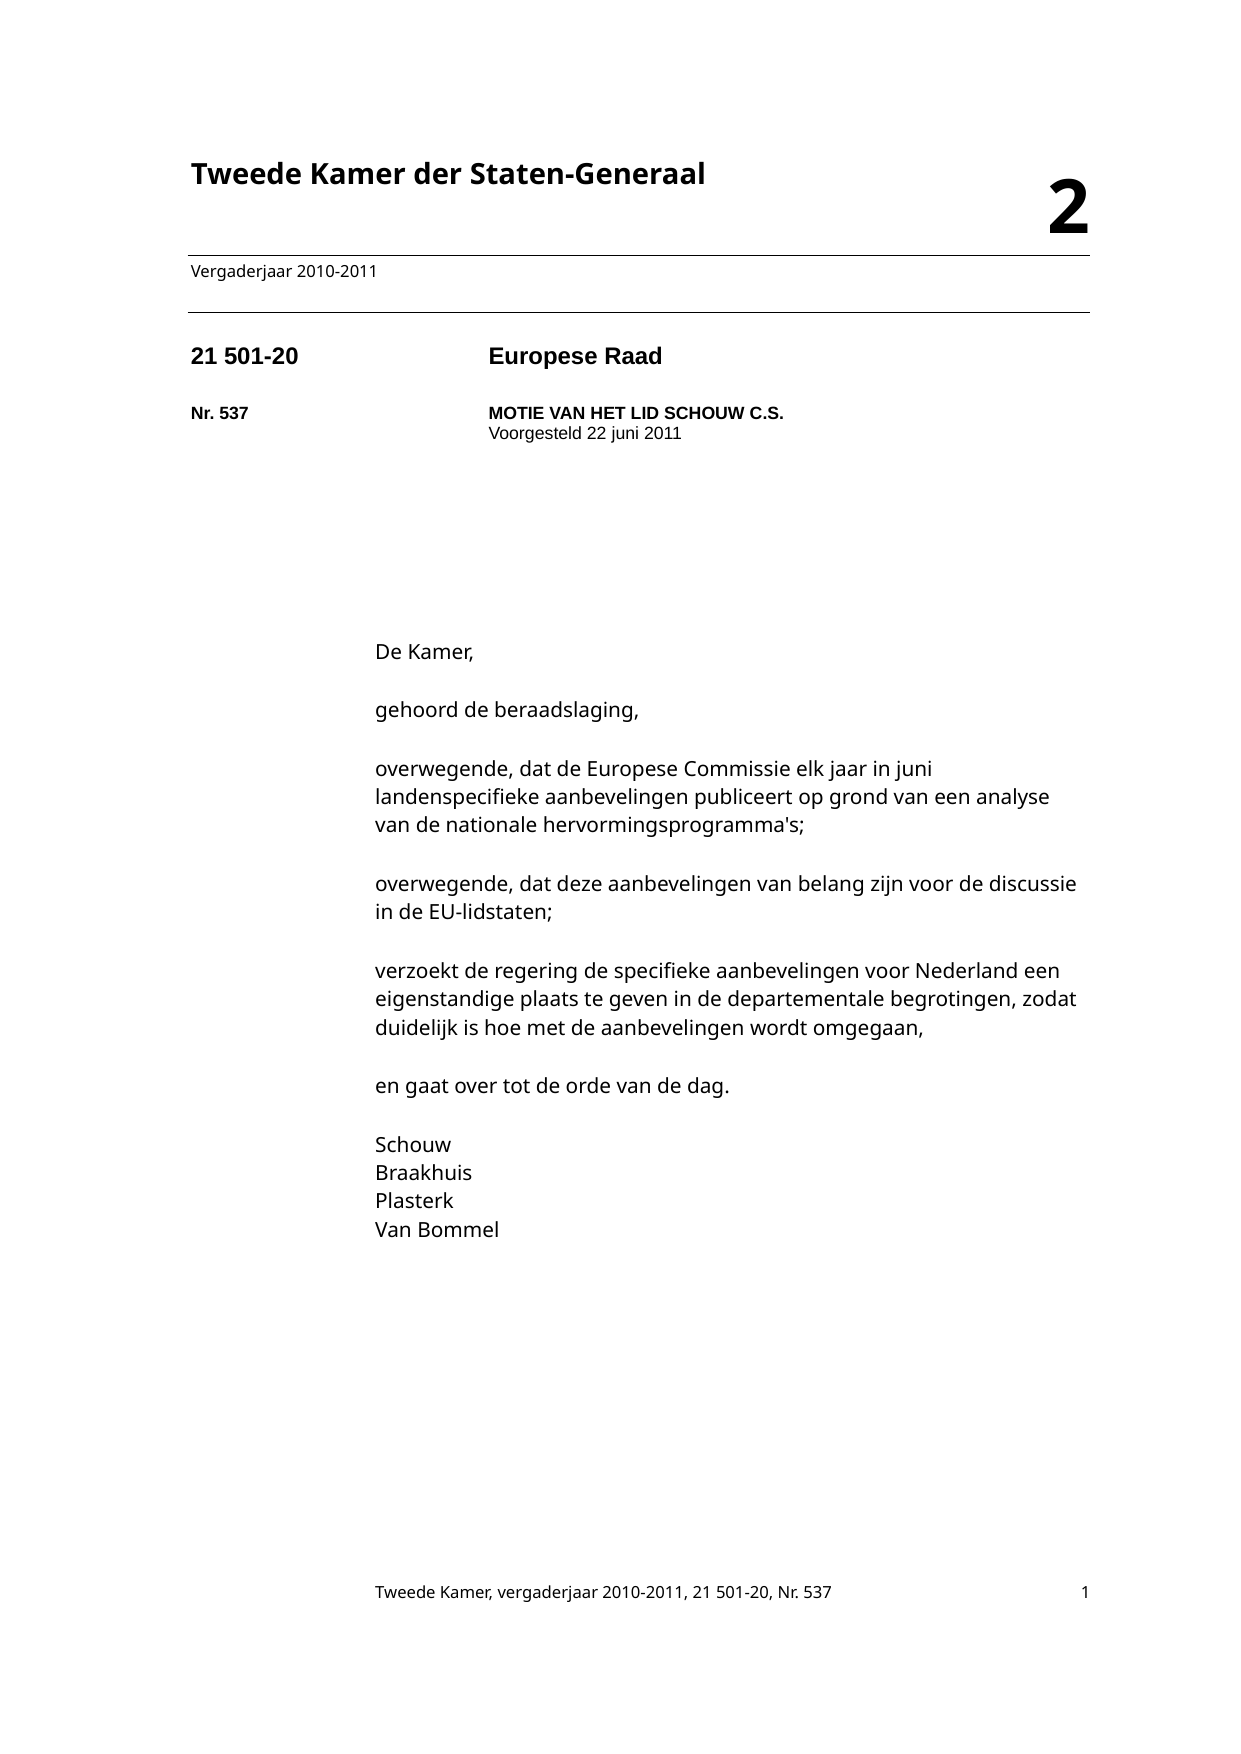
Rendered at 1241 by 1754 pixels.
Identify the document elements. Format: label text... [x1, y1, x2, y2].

table_cell [188, 313, 485, 339]
text Braakhuis [375, 1158, 1090, 1187]
text gehoord de beraadslaging, [375, 695, 1090, 724]
table_header 2 [910, 150, 1090, 255]
text overwegende, dat deze aanbevelingen van belang zijn voor de discussie in de EU-lidstaten; [375, 869, 1090, 926]
table_header Tweede Kamer der Staten-Generaal [188, 150, 909, 255]
table_cell MOTIE VAN HET LID SCHOUW C.S. Voorgesteld 22 juni 2011 [485, 399, 1090, 518]
table_cell Vergaderjaar 2010-2011 [188, 256, 485, 312]
text Van Bommel [375, 1215, 1090, 1243]
text overwegende, dat de Europese Commissie elk jaar in juni landenspecifieke aanbevelingen publiceert op grond van een analyse van de nationale hervormingsprogramma's; [375, 754, 1090, 839]
text verzoekt de regering de specifieke aanbevelingen voor Nederland een eigenstandige plaats te geven in de departementale begrotingen, zodat duidelijk is hoe met de aanbevelingen wordt omgegaan, [375, 956, 1090, 1041]
text en gaat over tot de orde van de dag. [375, 1071, 1090, 1100]
table_cell Nr. 537 [188, 399, 485, 518]
table_cell [485, 313, 1090, 339]
table_cell Europese Raad [485, 339, 1090, 399]
text De Kamer, [375, 637, 1090, 665]
table_cell [485, 256, 1090, 312]
table_cell 21 501-20 [188, 339, 485, 399]
text Schouw [375, 1130, 1090, 1158]
text Plasterk [375, 1187, 1090, 1215]
